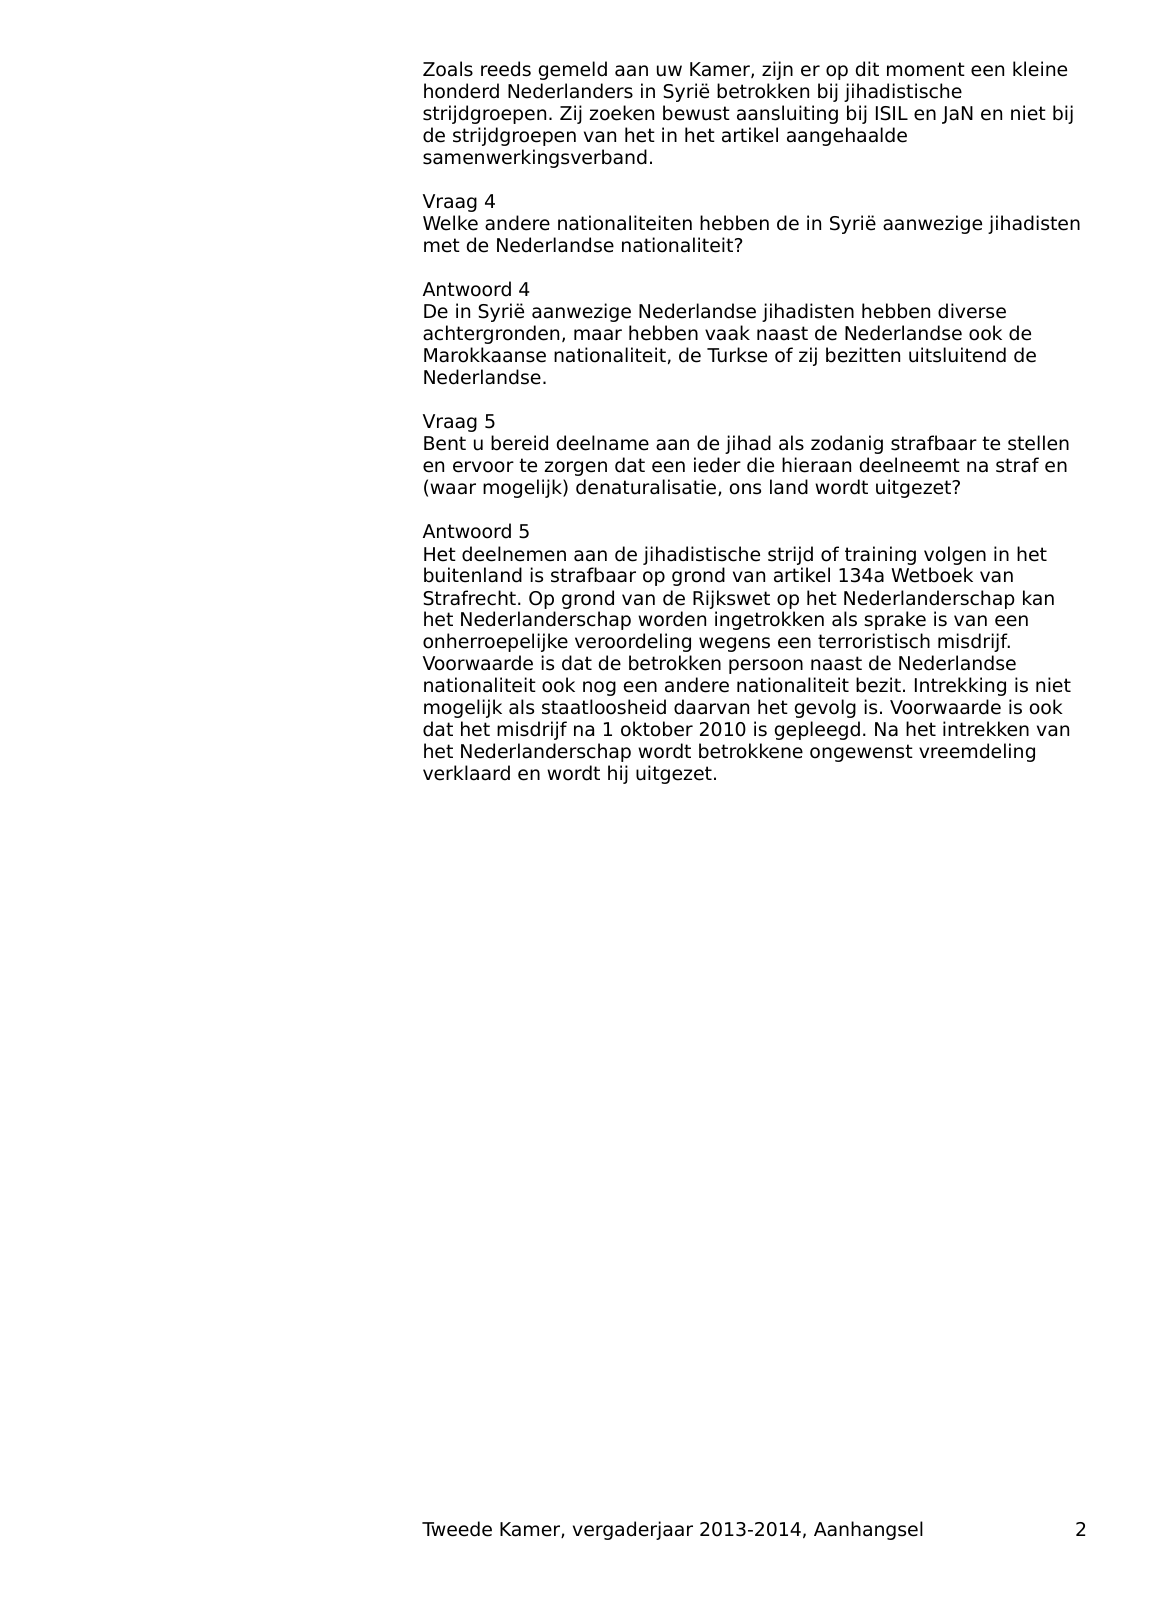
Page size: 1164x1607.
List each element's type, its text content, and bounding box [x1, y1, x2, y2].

text Vraag 4 [422, 191, 1087, 213]
text Antwoord 4 [422, 279, 1087, 301]
text Het deelnemen aan de jihadistische strijd of training volgen in het buitenland is strafbaar op grond van artikel 134a Wetboek van Strafrecht. Op grond van de Rijkswet op het Nederlanderschap kan het Nederlanderschap worden ingetrokken als sprake is van een onherroepelijke veroordeling wegens een terroristisch misdrijf. Voorwaarde is dat de betrokken persoon naast de Nederlandse nationaliteit ook nog een andere nationaliteit bezit. Intrekking is niet mogelijk als staatloosheid daarvan het gevolg is. Voorwaarde is ook dat het misdrijf na 1 oktober 2010 is gepleegd. Na het intrekken van het Nederlanderschap wordt betrokkene ongewenst vreemdeling verklaard en wordt hij uitgezet. [422, 543, 1087, 785]
text De in Syrië aanwezige Nederlandse jihadisten hebben diverse achtergronden, maar hebben vaak naast de Nederlandse ook de Marokkaanse nationaliteit, de Turkse of zij bezitten uitsluitend de Nederlandse. [422, 301, 1087, 389]
text Antwoord 5 [422, 521, 1087, 543]
text Vraag 5 [422, 411, 1087, 433]
text Zoals reeds gemeld aan uw Kamer, zijn er op dit moment een kleine honderd Nederlanders in Syrië betrokken bij jihadistische strijdgroepen. Zij zoeken bewust aansluiting bij ISIL en JaN en niet bij de strijdgroepen van het in het artikel aangehaalde samenwerkingsverband. [422, 59, 1087, 169]
text Welke andere nationaliteiten hebben de in Syrië aanwezige jihadisten met de Nederlandse nationaliteit? [422, 213, 1087, 257]
text Bent u bereid deelname aan de jihad als zodanig strafbaar te stellen en ervoor te zorgen dat een ieder die hieraan deelneemt na straf en (waar mogelijk) denaturalisatie, ons land wordt uitgezet? [422, 433, 1087, 499]
